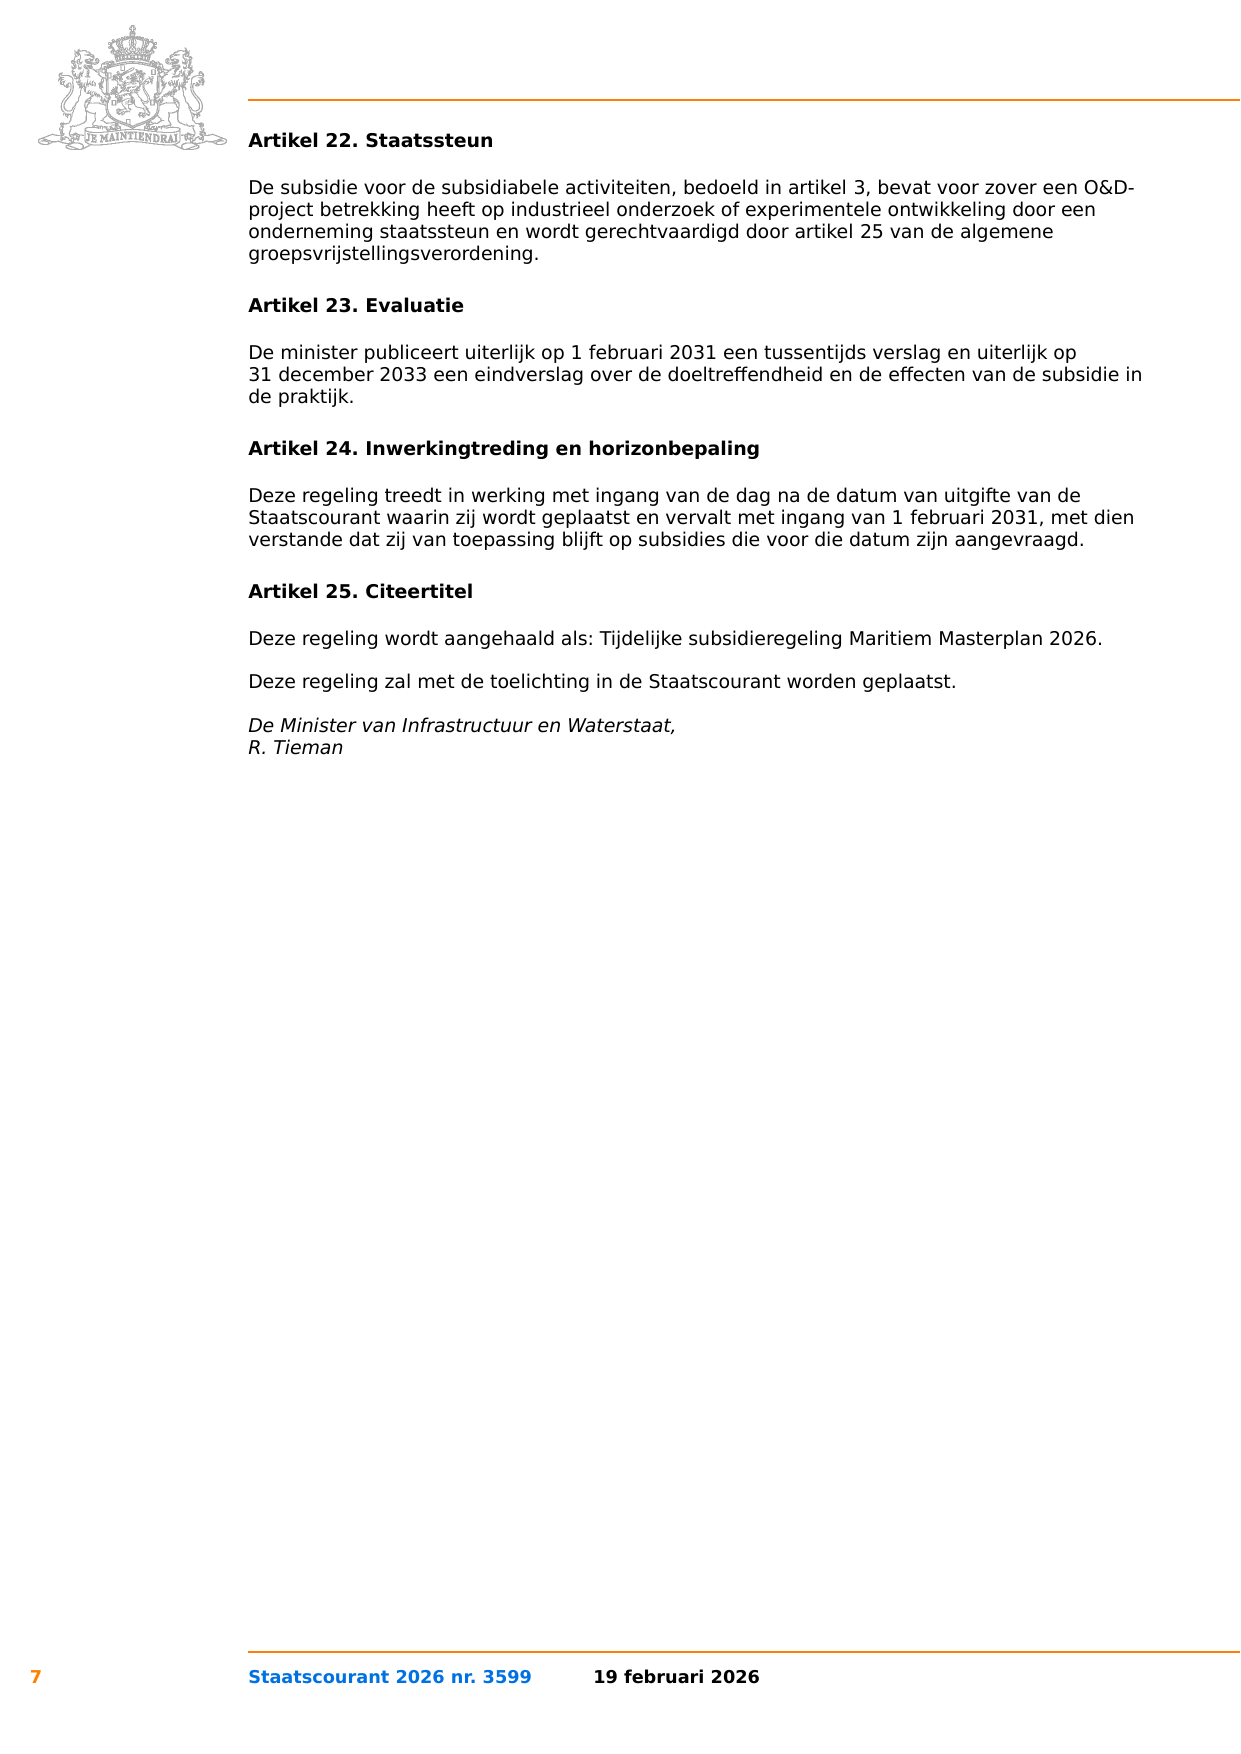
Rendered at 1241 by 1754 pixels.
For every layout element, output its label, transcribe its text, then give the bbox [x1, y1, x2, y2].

subtitle Artikel 25. Citeertitel [248, 581, 1163, 603]
text Deze regeling wordt aangehaald als: Tijdelijke subsidieregeling Maritiem Masterplan 2026. [248, 628, 1163, 649]
text De Minister van Infrastructuur en Waterstaat, R. Tieman [248, 715, 1163, 759]
text De minister publiceert uiterlijk op 1 februari 2031 een tussentijds verslag en uiterlijk op 31 december 2033 een eindverslag over de doeltreffendheid en de effecten van de subsidie in de praktijk. [248, 342, 1163, 408]
text De subsidie voor de subsidiabele activiteiten, bedoeld in artikel 3, bevat voor zover een O&D-project betrekking heeft op industrieel onderzoek of experimentele ontwikkeling door een onderneming staatssteun en wordt gerechtvaardigd door artikel 25 van de algemene groepsvrijstellingsverordening. [248, 177, 1163, 265]
picture [38, 25, 227, 150]
subtitle Artikel 23. Evaluatie [248, 295, 1163, 317]
text Deze regeling treedt in werking met ingang van de dag na de datum van uitgifte van de Staatscourant waarin zij wordt geplaatst en vervalt met ingang van 1 februari 2031, met dien verstande dat zij van toepassing blijft op subsidies die voor die datum zijn aangevraagd. [248, 485, 1163, 551]
text Deze regeling zal met de toelichting in de Staatscourant worden geplaatst. [248, 671, 1163, 693]
subtitle Artikel 24. Inwerkingtreding en horizonbepaling [248, 438, 1163, 460]
subtitle Artikel 22. Staatssteun [248, 130, 1163, 152]
